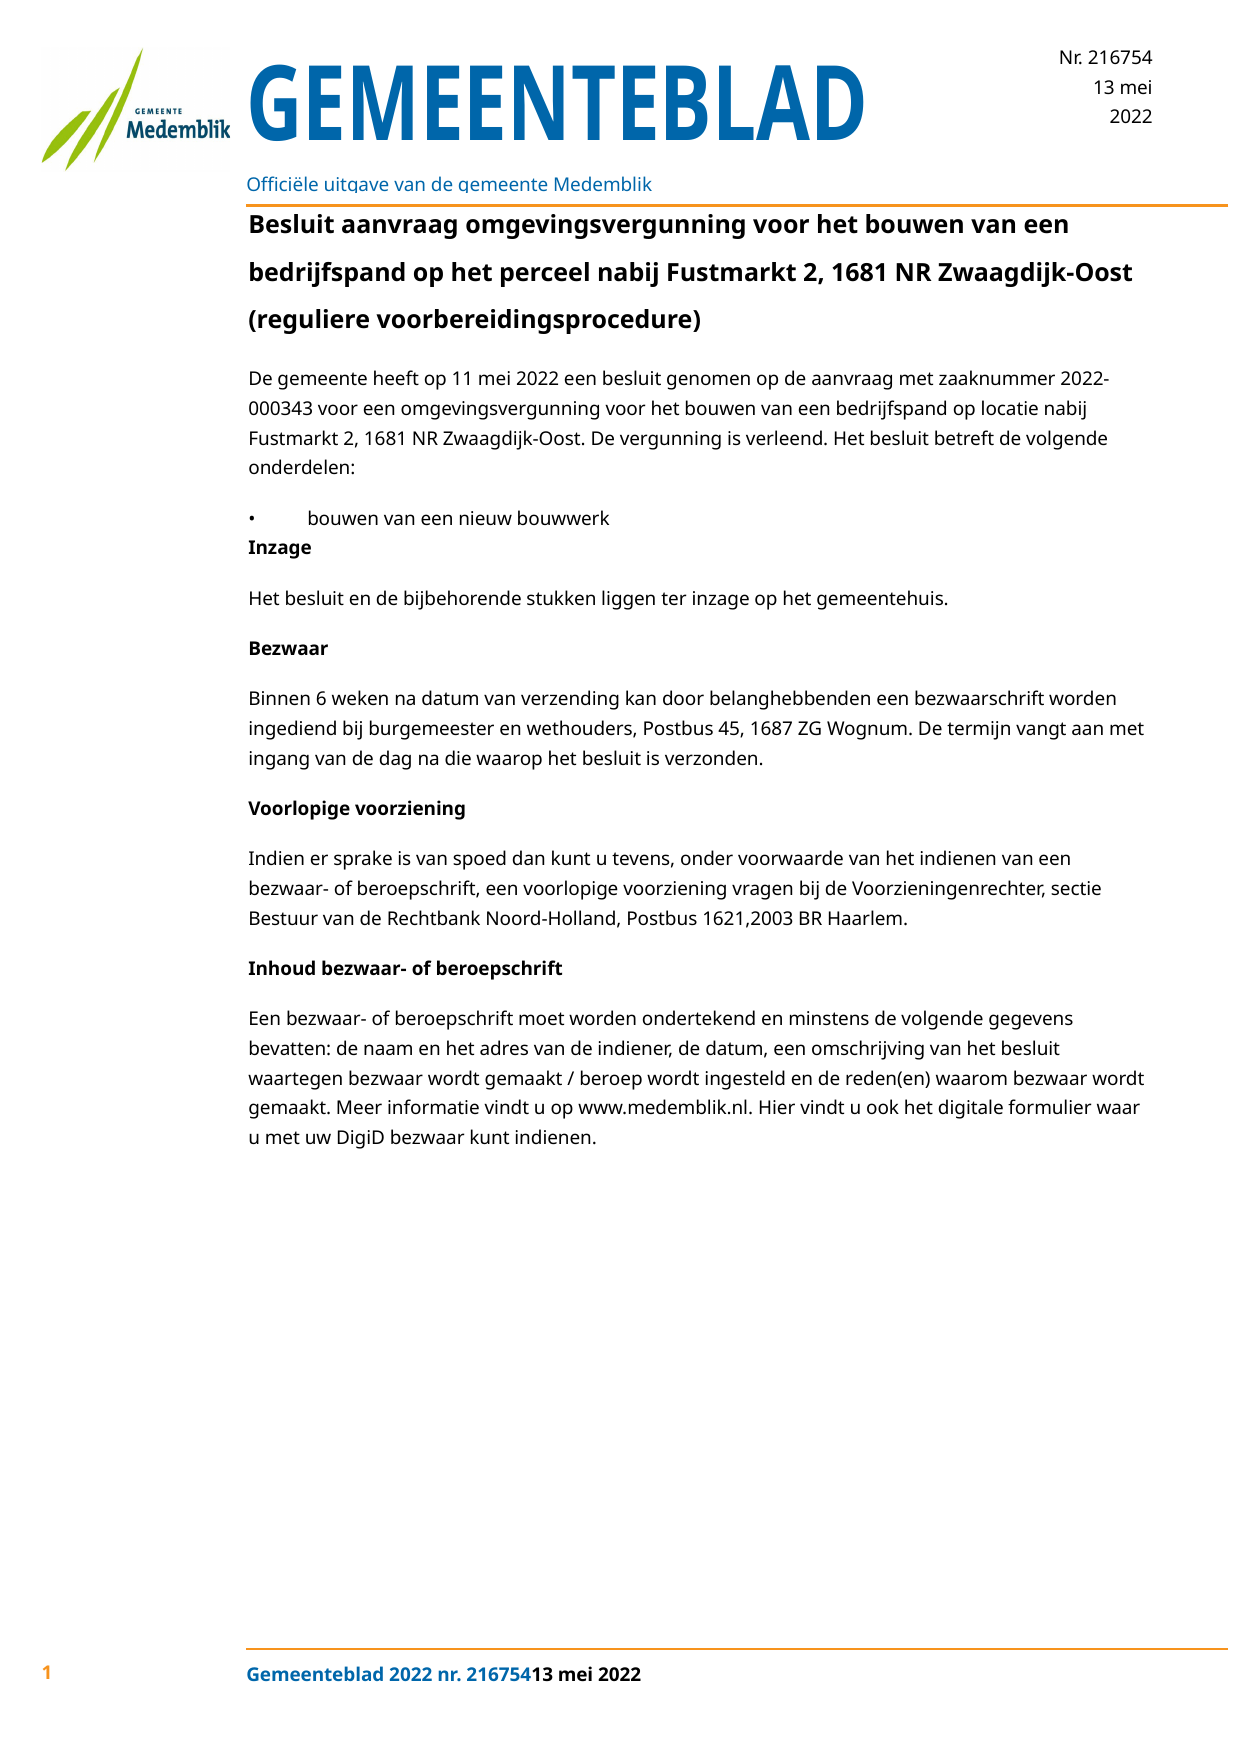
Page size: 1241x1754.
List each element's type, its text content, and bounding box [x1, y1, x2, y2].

text Het besluit en de bijbehorende stukken liggen ter inzage op het gemeentehuis. [248, 585, 1152, 610]
list bouwen van een nieuw bouwwerk [248, 505, 1152, 530]
text Bezwaar [248, 635, 1152, 661]
text Besluit aanvraag omgevingsvergunning voor het bouwen van een bedrijfspand op het perceel nabij Fustmarkt 2, 1681 NR Zwaagdijk-Oost (reguliere voorbereidingsprocedure) [248, 207, 1152, 336]
text Een bezwaar- of beroepschrift moet worden ondertekend en minstens de volgende gegevens bevatten: de naam en het adres van de indiener, de datum, een omschrijving van het besluit waartegen bezwaar wordt gemaakt / beroep wordt ingesteld en de reden(en) waarom bezwaar wordt gemaakt. Meer informatie vindt u op www.medemblik.nl. Hier vindt u ook het digitale formulier waar u met uw DigiD bezwaar kunt indienen. [248, 1006, 1152, 1149]
text Binnen 6 weken na datum van verzending kan door belanghebbenden een bezwaarschrift worden ingediend bij burgemeester en wethouders, Postbus 45, 1687 ZG Wognum. De termijn vangt aan met ingang van de dag na die waarop het besluit is verzonden. [248, 686, 1152, 770]
picture [41, 47, 231, 172]
text Inhoud bezwaar- of beroepschrift [248, 955, 1152, 981]
text Voorlopige voorziening [248, 795, 1152, 821]
text Inzage [248, 534, 1152, 560]
text De gemeente heeft op 11 mei 2022 een besluit genomen op de aanvraag met zaaknummer 2022-000343 voor een omgevingsvergunning voor het bouwen van een bedrijfspand op locatie nabij Fustmarkt 2, 1681 NR Zwaagdijk-Oost. De vergunning is verleend. Het besluit betreft de volgende onderdelen: [248, 366, 1152, 480]
text Indien er sprake is van spoed dan kunt u tevens, onder voorwaarde van het indienen van een bezwaar- of beroepschrift, een voorlopige voorziening vragen bij de Voorzieningenrechter, sectie Bestuur van de Rechtbank Noord-Holland, Postbus 1621,2003 BR Haarlem. [248, 846, 1152, 930]
